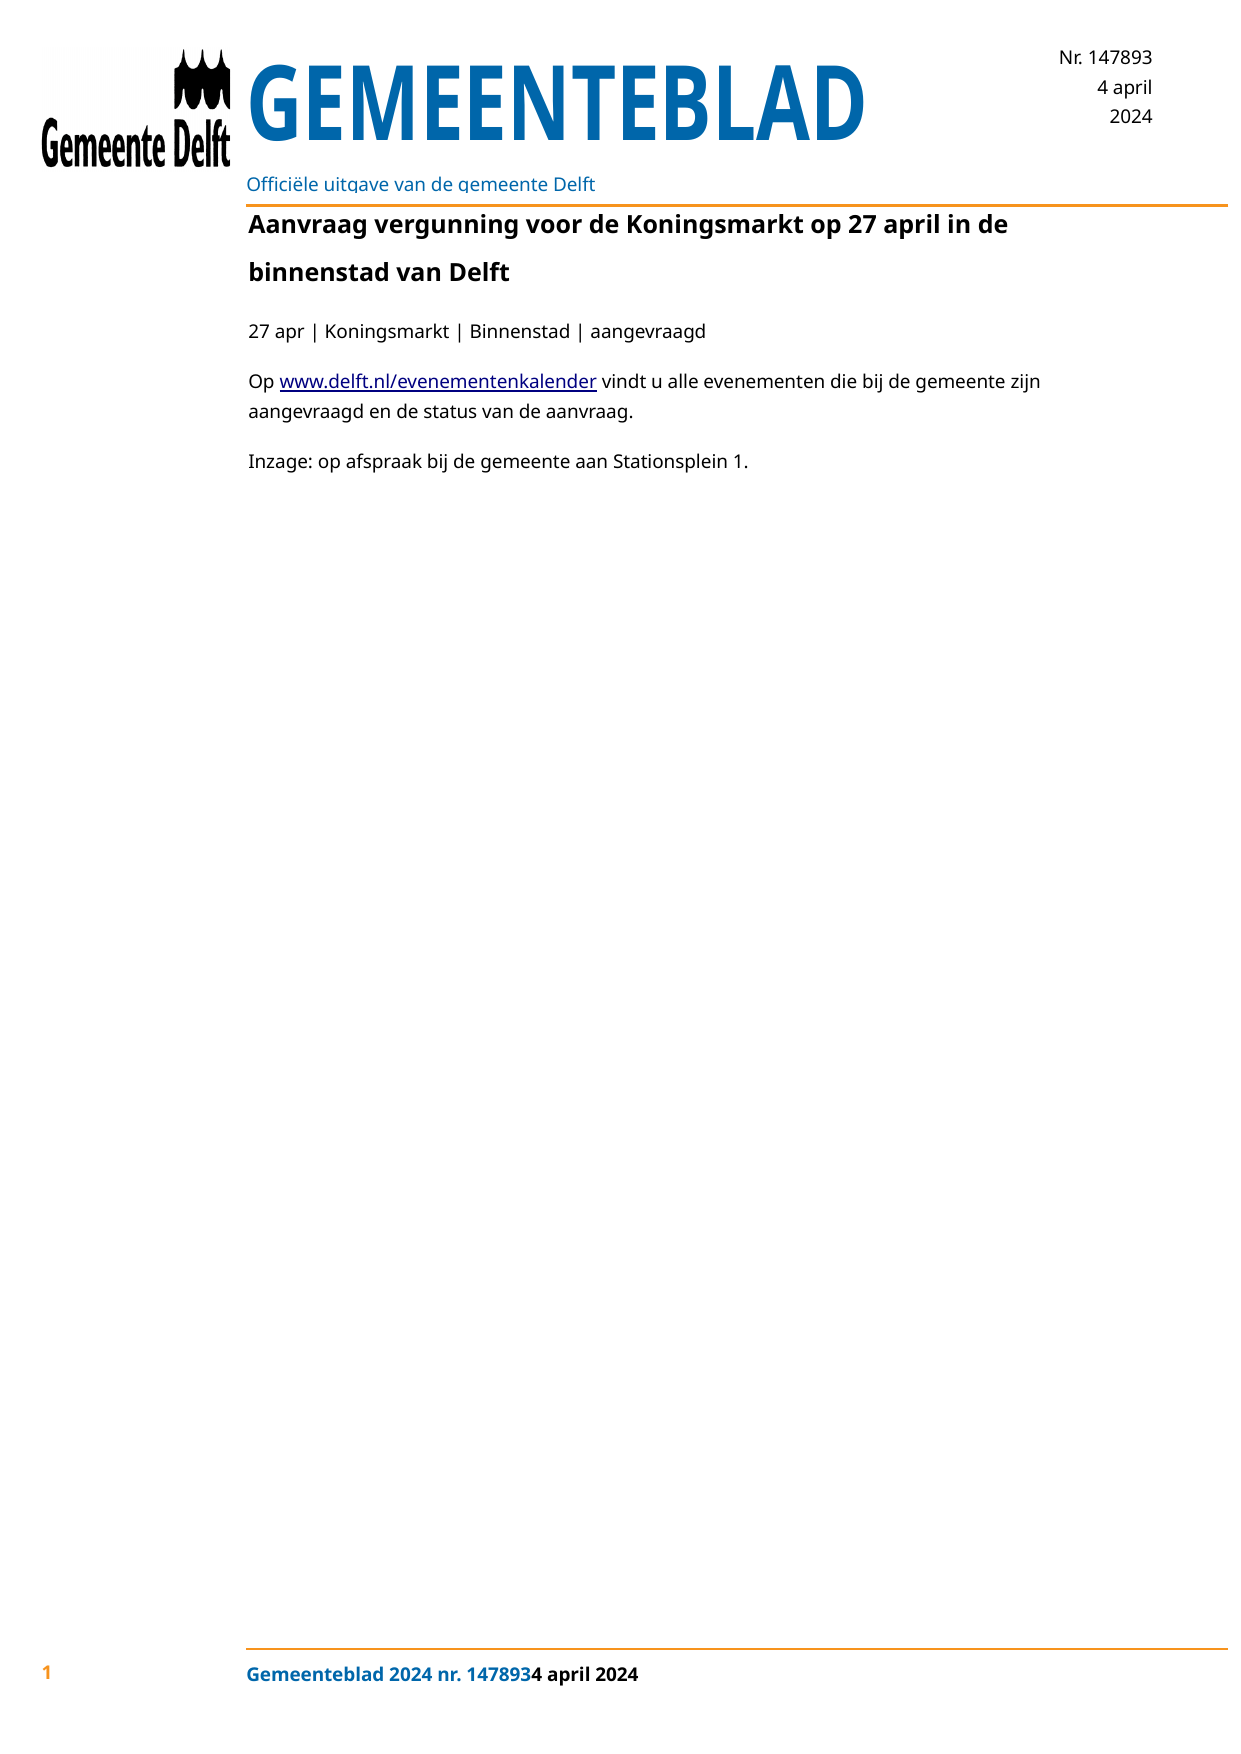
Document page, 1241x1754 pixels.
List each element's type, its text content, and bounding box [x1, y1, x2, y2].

picture [41, 47, 231, 172]
text Aanvraag vergunning voor de Koningsmarkt op 27 april in de binnenstad van Delft [248, 207, 1152, 288]
text Inzage: op afspraak bij de gemeente aan Stationsplein 1. [248, 448, 1152, 474]
text 27 apr | Koningsmarkt | Binnenstad | aangevraagd [248, 318, 1152, 344]
text Op www.delft.nl/evenementenkalender vindt u alle evenementen die bij de gemeente zijn aangevraagd en de status van de aanvraag. [248, 368, 1152, 424]
